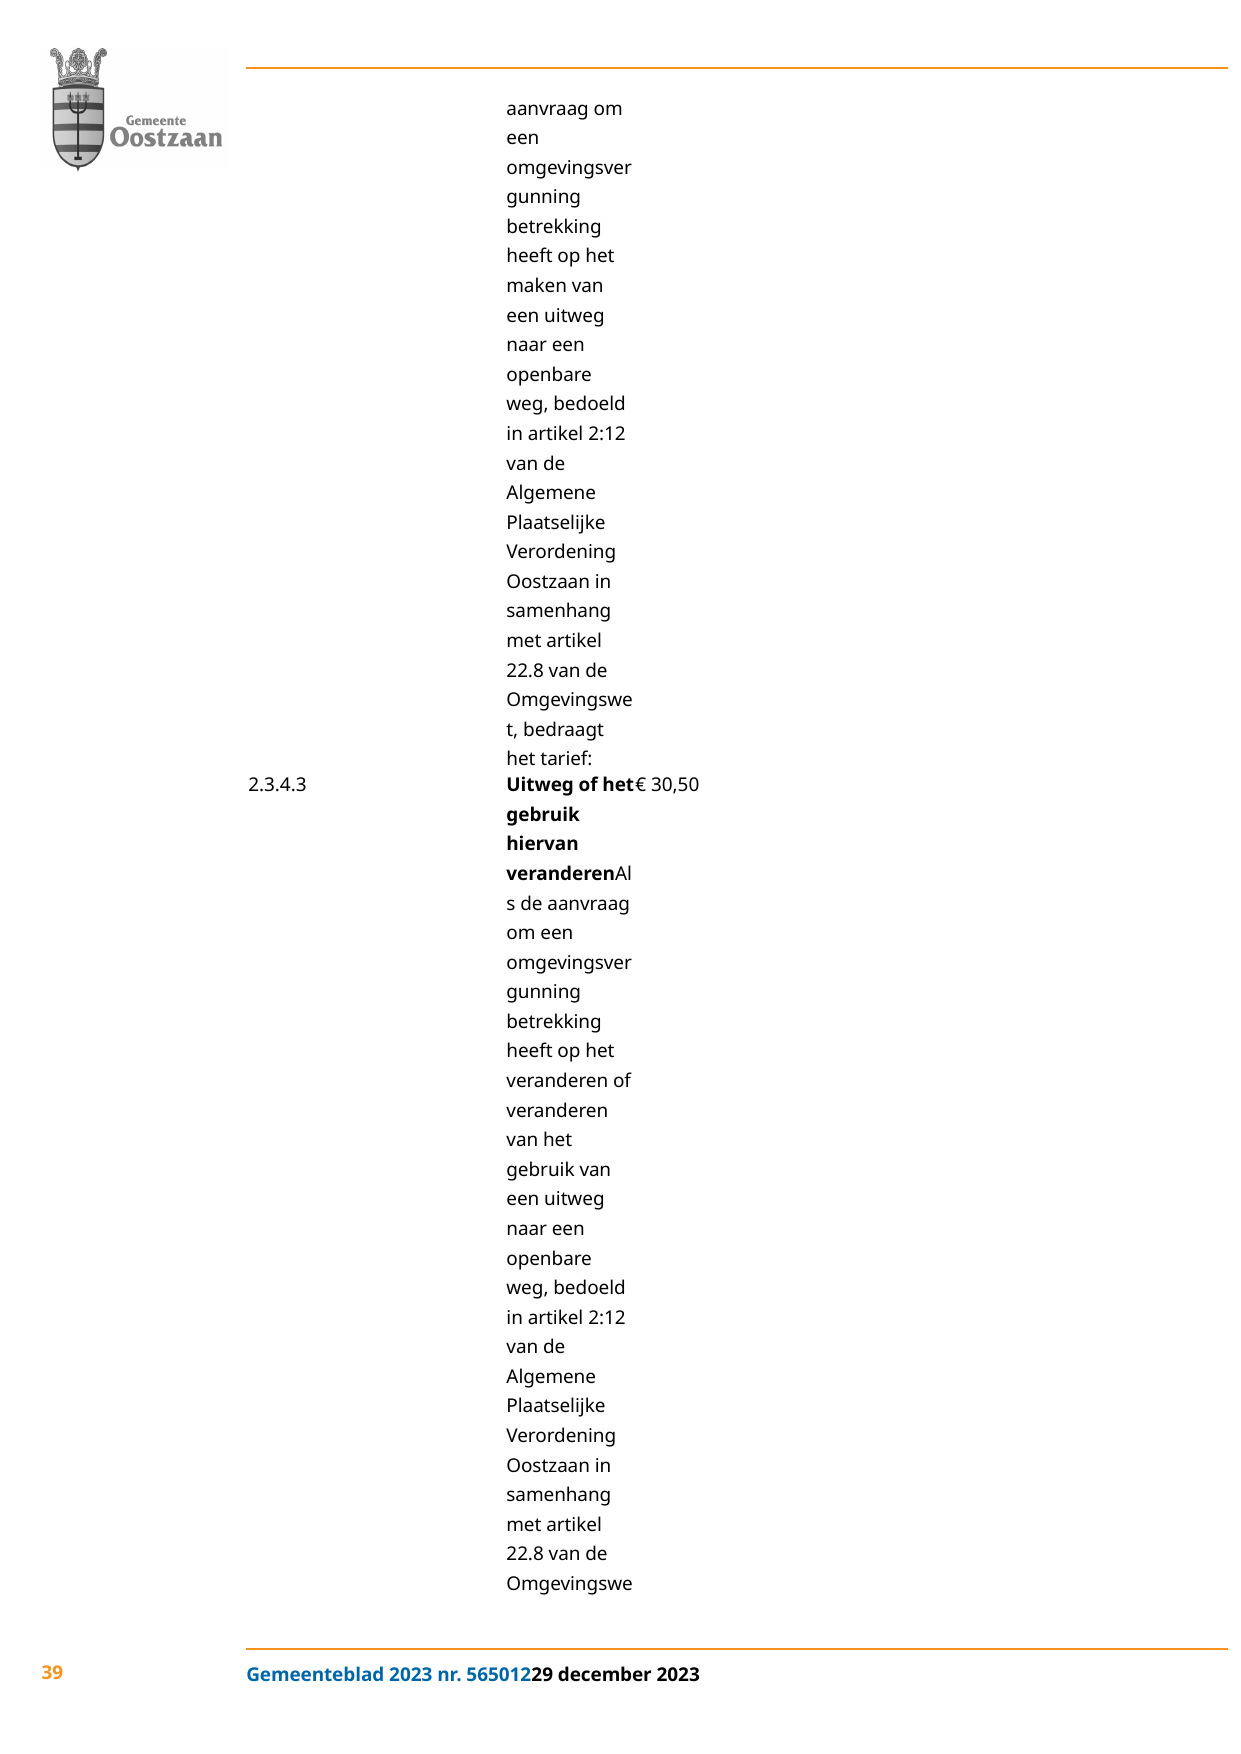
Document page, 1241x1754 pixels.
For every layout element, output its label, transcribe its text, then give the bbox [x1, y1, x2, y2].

table_cell [248, 95, 506, 771]
table_cell [894, 771, 1152, 1596]
table_cell aanvraag om een omgevingsvergunning betrekking heeft op het maken van een uitweg naar een openbare weg, bedoeld in artikel 2:12 van de Algemene Plaatselijke Verordening Oostzaan in samenhang met artikel 22.8 van de Omgevingswet, bedraagt het tarief: [506, 95, 635, 771]
table_cell 2.3.4.3 [248, 771, 506, 1596]
picture [41, 47, 231, 172]
table_cell Uitweg of het gebruik hiervan veranderenAls de aanvraag om een omgevingsvergunning betrekking heeft op het veranderen of veranderen van het gebruik van een uitweg naar een openbare weg, bedoeld in artikel 2:12 van de Algemene Plaatselijke Verordening Oostzaan in samenhang met artikel 22.8 van de Omgevingswe [506, 771, 635, 1596]
table_cell [635, 95, 893, 771]
table_cell [894, 95, 1152, 771]
table_cell € 30,50 [635, 771, 893, 1596]
